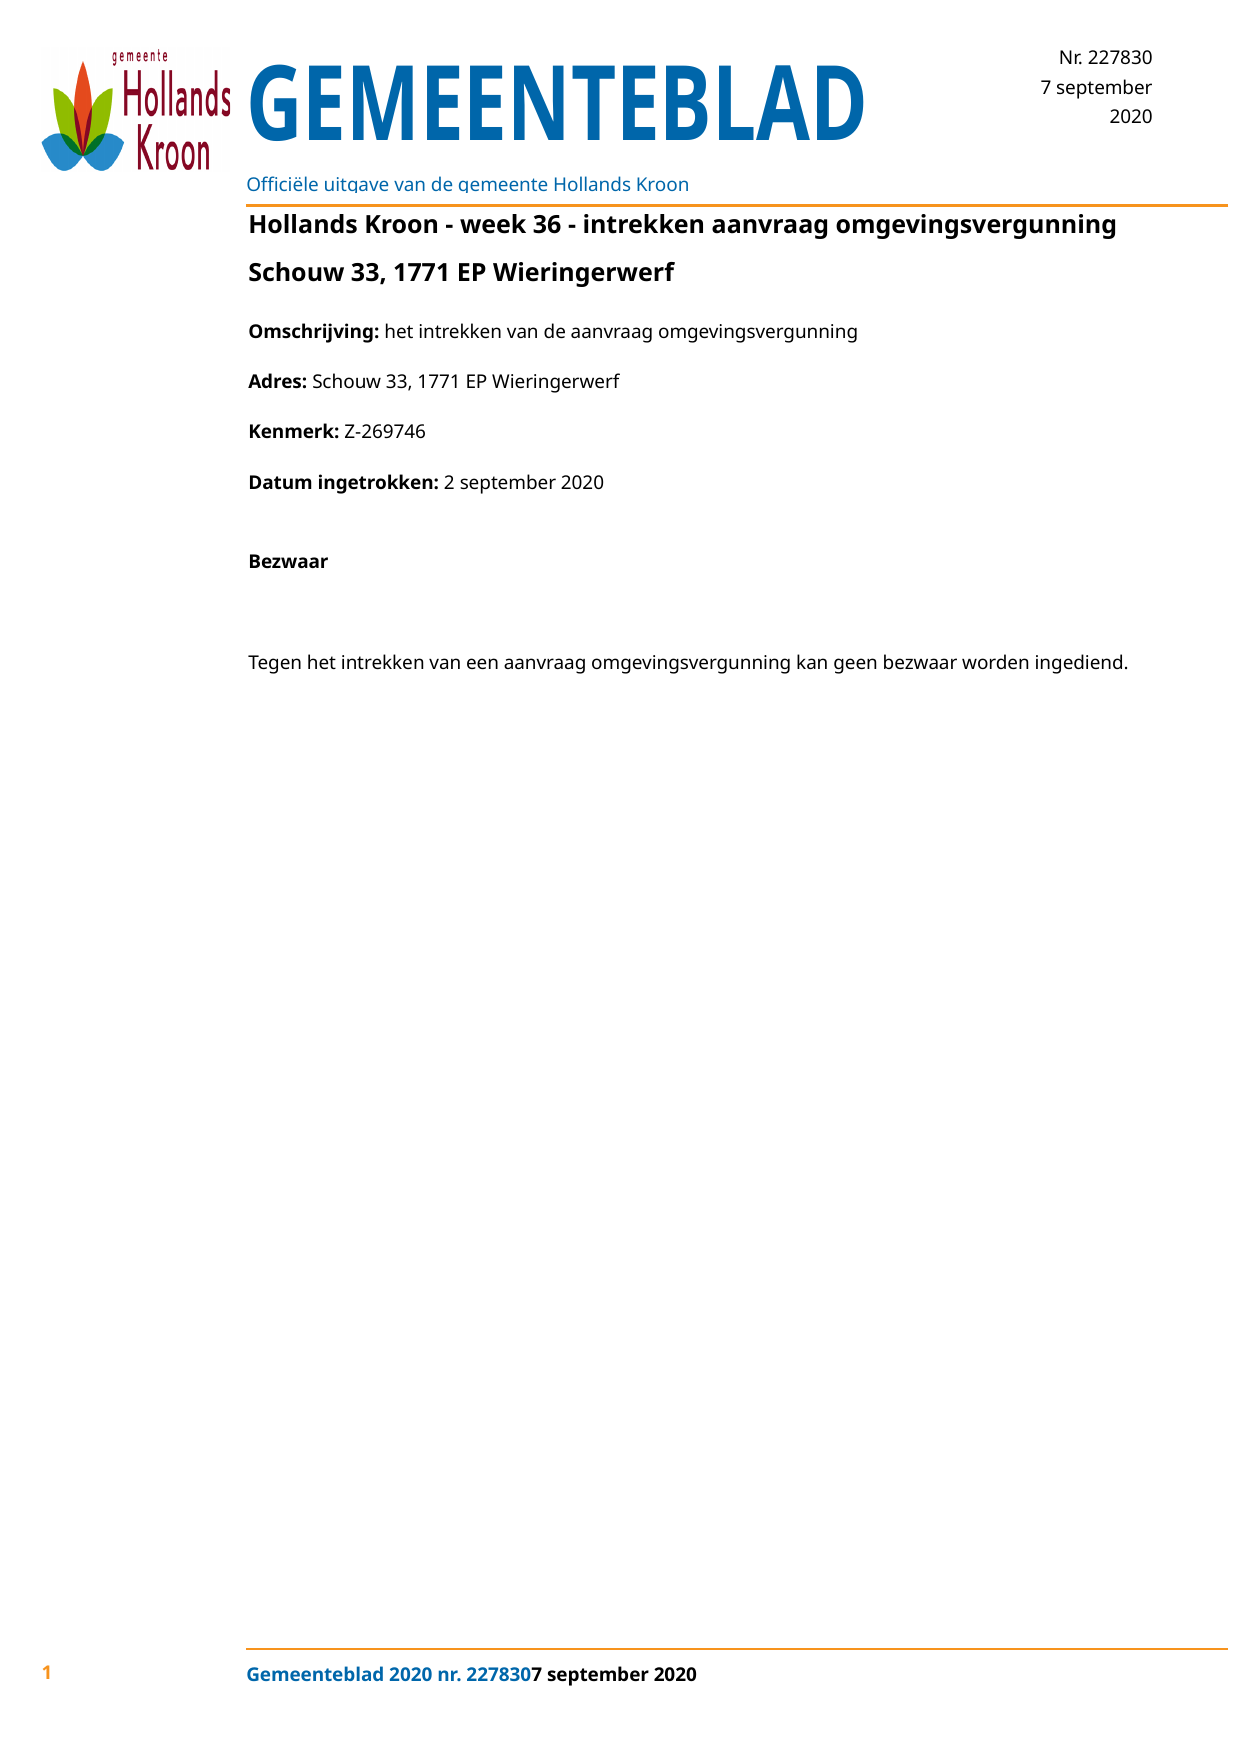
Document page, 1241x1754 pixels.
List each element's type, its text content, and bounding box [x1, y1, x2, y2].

table_header [700, 469, 1152, 495]
table_header Datum ingetrokken: 2 september 2020 [248, 469, 700, 495]
text Bezwaar [248, 549, 1152, 574]
text Omschrijving: het intrekken van de aanvraag omgevingsvergunning [248, 318, 1152, 344]
text Kenmerk: Z-269746 [248, 419, 1152, 444]
text Adres: Schouw 33, 1771 EP Wieringerwerf [248, 368, 1152, 394]
text Tegen het intrekken van een aanvraag omgevingsvergunning kan geen bezwaar worden ingediend. [248, 649, 1152, 675]
text Hollands Kroon - week 36 - intrekken aanvraag omgevingsvergunning Schouw 33, 1771 EP Wieringerwerf [248, 207, 1152, 288]
picture [41, 47, 231, 172]
